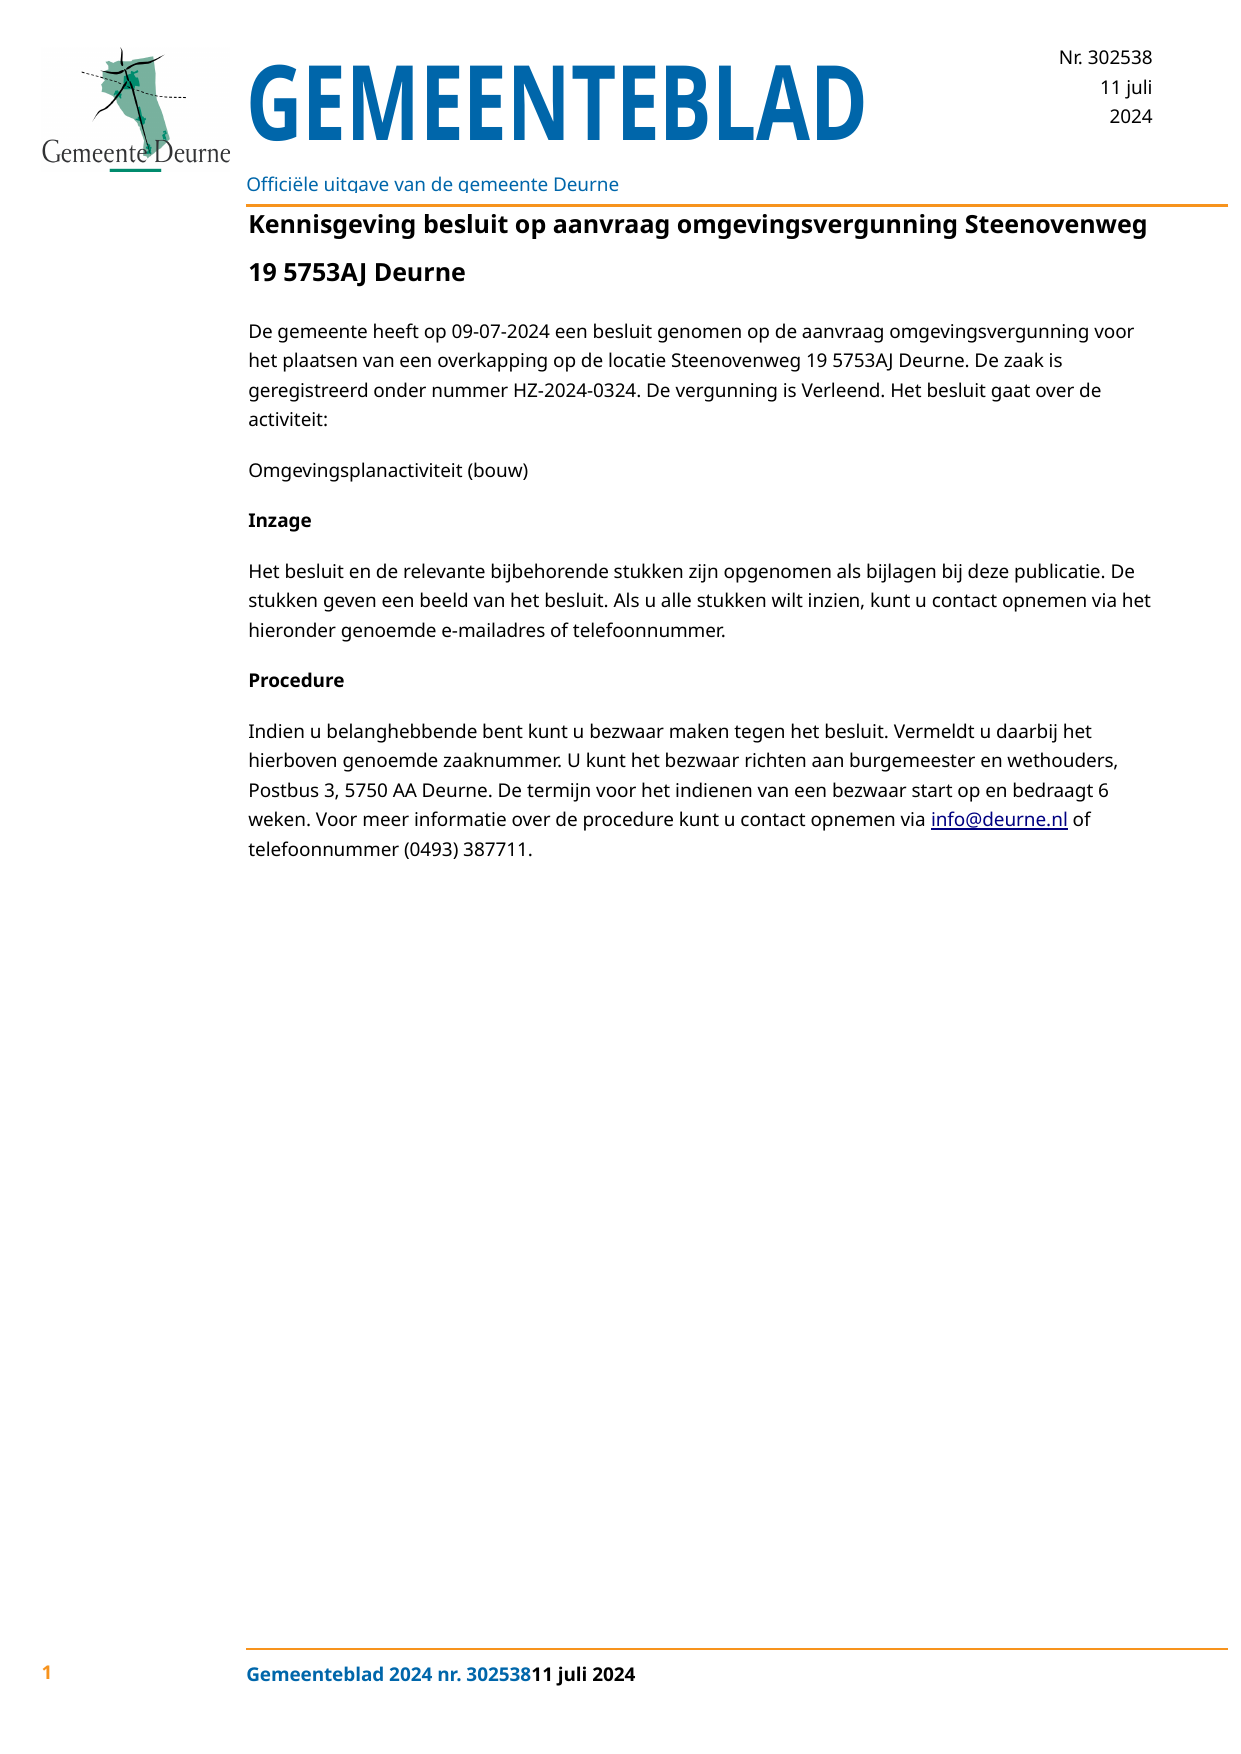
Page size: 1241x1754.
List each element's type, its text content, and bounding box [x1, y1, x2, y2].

text Procedure [248, 667, 1152, 693]
picture [41, 47, 231, 172]
text Inzage [248, 507, 1152, 533]
text Kennisgeving besluit op aanvraag omgevingsvergunning Steenovenweg 19 5753AJ Deurne [248, 207, 1152, 288]
text Indien u belanghebbende bent kunt u bezwaar maken tegen het besluit. Vermeldt u daarbij het hierboven genoemde zaaknummer. U kunt het bezwaar richten aan burgemeester en wethouders, Postbus 3, 5750 AA Deurne. De termijn voor het indienen van een bezwaar start op en bedraagt 6 weken. Voor meer informatie over de procedure kunt u contact opnemen via info@deurne.nl of telefoonnummer (0493) 387711. [248, 718, 1152, 862]
text Omgevingsplanactiviteit (bouw) [248, 457, 1152, 483]
text Het besluit en de relevante bijbehorende stukken zijn opgenomen als bijlagen bij deze publicatie. De stukken geven een beeld van het besluit. Als u alle stukken wilt inzien, kunt u contact opnemen via het hieronder genoemde e-mailadres of telefoonnummer. [248, 558, 1152, 643]
text De gemeente heeft op 09-07-2024 een besluit genomen op de aanvraag omgevingsvergunning voor het plaatsen van een overkapping op de locatie Steenovenweg 19 5753AJ Deurne. De zaak is geregistreerd onder nummer HZ-2024-0324. De vergunning is Verleend. Het besluit gaat over de activiteit: [248, 318, 1152, 432]
